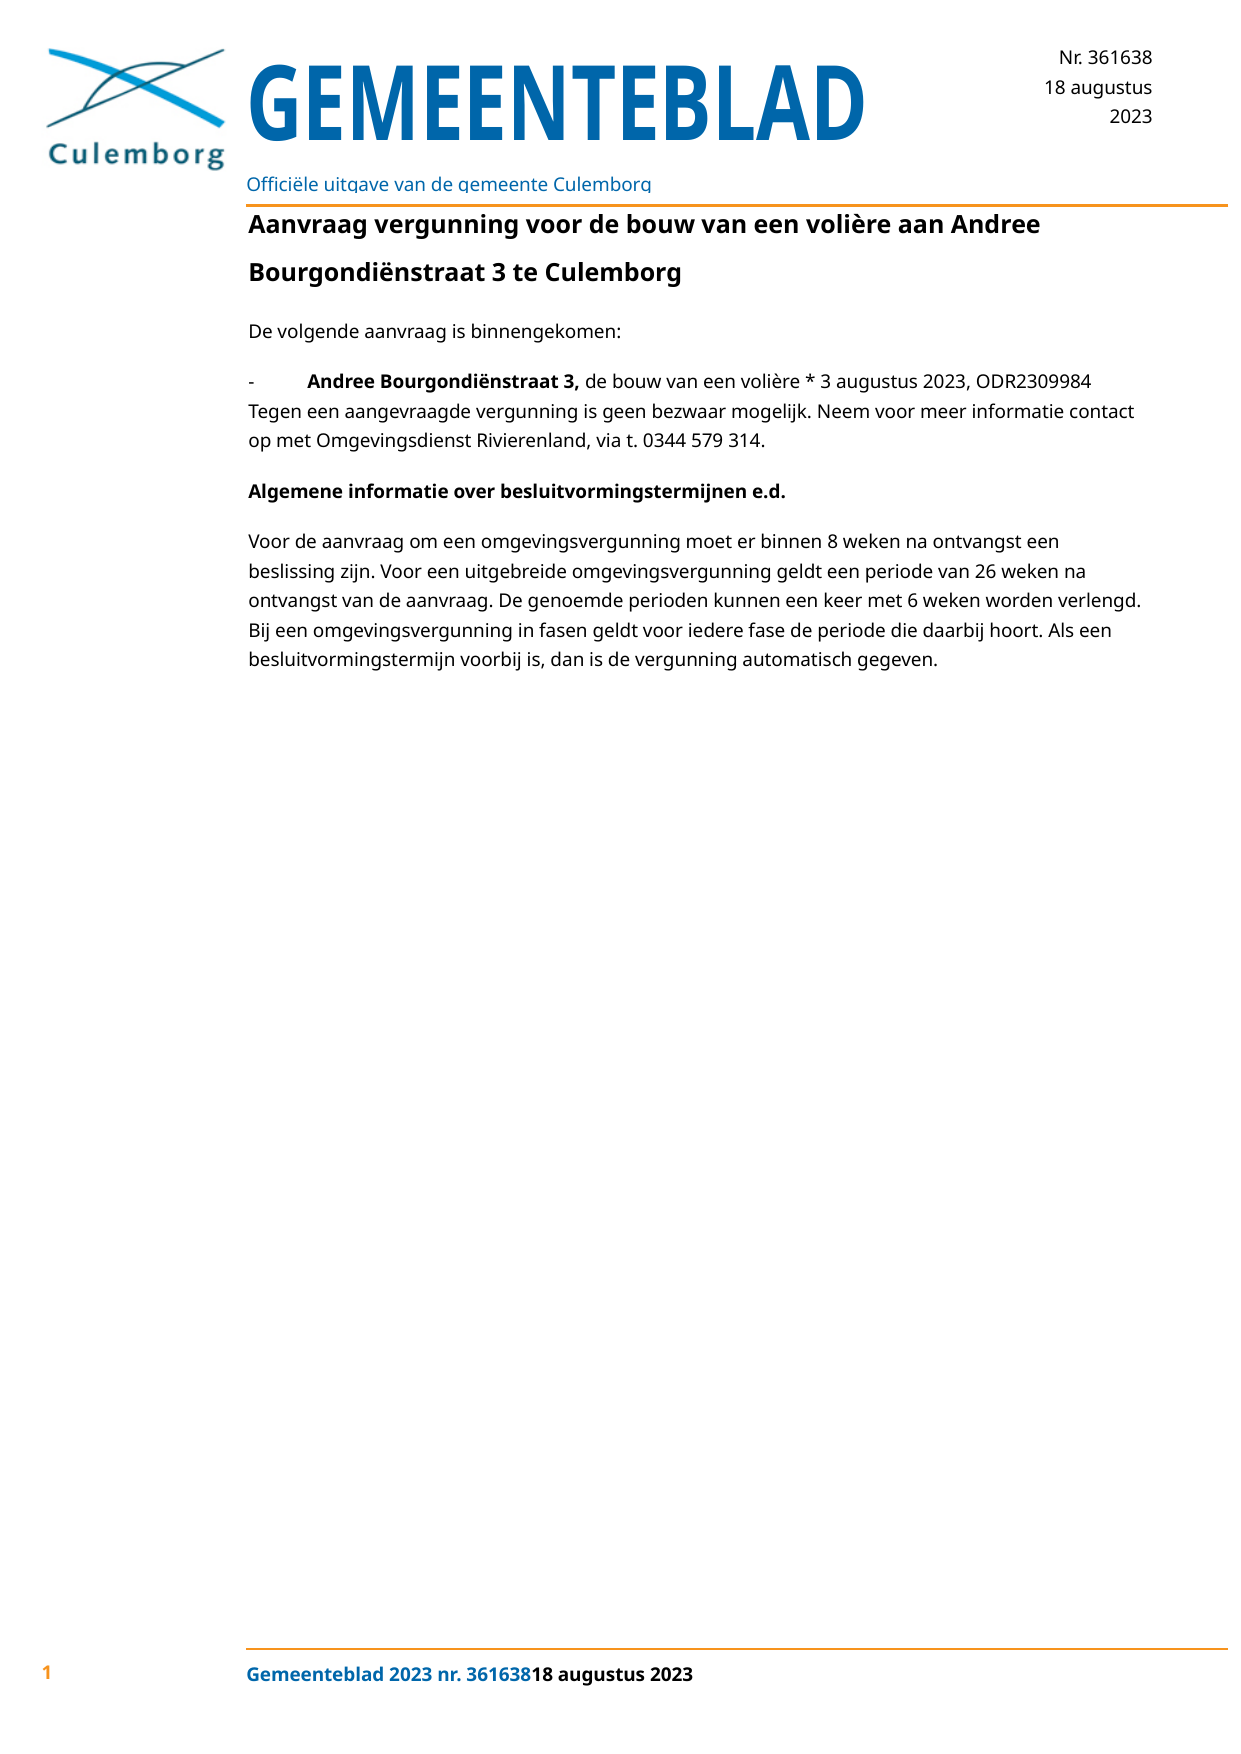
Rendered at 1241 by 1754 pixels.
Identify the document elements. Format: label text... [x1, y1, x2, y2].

text Aanvraag vergunning voor de bouw van een volière aan Andree Bourgondiënstraat 3 te Culemborg [248, 207, 1152, 288]
text Algemene informatie over besluitvormingstermijnen e.d. [248, 478, 1152, 504]
text De volgende aanvraag is binnengekomen: [248, 318, 1152, 344]
list Andree Bourgondiënstraat 3, de bouw van een volière * 3 augustus 2023, ODR2309984 [248, 368, 1152, 394]
picture [41, 47, 231, 172]
text Voor de aanvraag om een omgevingsvergunning moet er binnen 8 weken na ontvangst een beslissing zijn. Voor een uitgebreide omgevingsvergunning geldt een periode van 26 weken na ontvangst van de aanvraag. De genoemde perioden kunnen een keer met 6 weken worden verlengd. Bij een omgevingsvergunning in fasen geldt voor iedere fase de periode die daarbij hoort. Als een besluitvormingstermijn voorbij is, dan is de vergunning automatisch gegeven. [248, 528, 1152, 672]
text Tegen een aangevraagde vergunning is geen bezwaar mogelijk. Neem voor meer informatie contact op met Omgevingsdienst Rivierenland, via t. 0344 579 314. [248, 398, 1152, 453]
